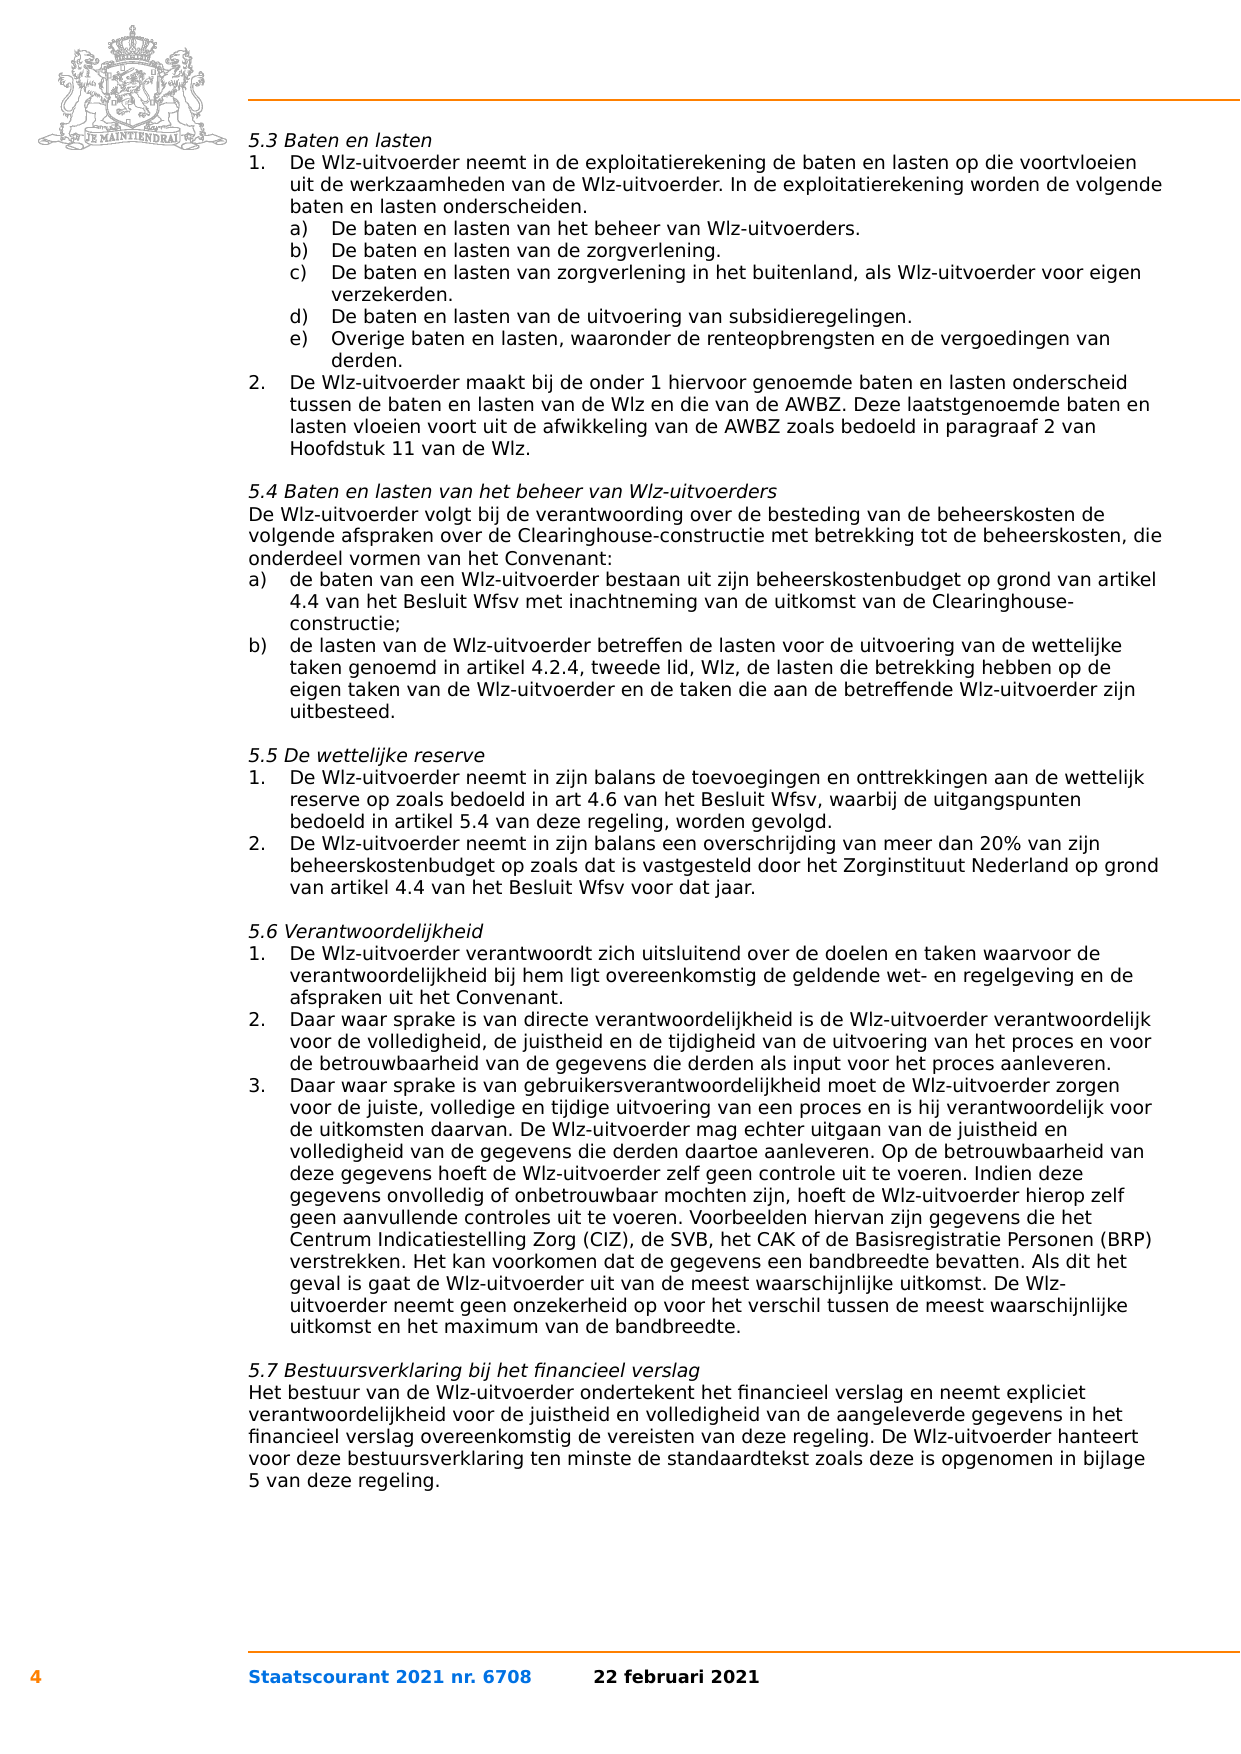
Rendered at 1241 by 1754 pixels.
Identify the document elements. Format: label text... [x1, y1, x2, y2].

text a) de baten van een Wlz-uitvoerder bestaan uit zijn beheerskostenbudget op grond van artikel 4.4 van het Besluit Wfsv met inachtneming van de uitkomst van de Clearinghouse-constructie; [248, 569, 1163, 635]
text Het bestuur van de Wlz-uitvoerder ondertekent het financieel verslag en neemt expliciet verantwoordelijkheid voor de juistheid en volledigheid van de aangeleverde gegevens in het financieel verslag overeenkomstig de vereisten van deze regeling. De Wlz-uitvoerder hanteert voor deze bestuursverklaring ten minste de standaardtekst zoals deze is opgenomen in bijlage 5 van deze regeling. [248, 1382, 1163, 1492]
text 2. De Wlz-uitvoerder neemt in zijn balans een overschrijding van meer dan 20% van zijn beheerskostenbudget op zoals dat is vastgesteld door het Zorginstituut Nederland op grond van artikel 4.4 van het Besluit Wfsv voor dat jaar. [248, 833, 1163, 899]
text d) De baten en lasten van de uitvoering van subsidieregelingen. [289, 306, 1163, 328]
text 2. Daar waar sprake is van directe verantwoordelijkheid is de Wlz-uitvoerder verantwoordelijk voor de volledigheid, de juistheid en de tijdigheid van de uitvoering van het proces en voor de betrouwbaarheid van de gegevens die derden als input voor het proces aanleveren. [248, 1009, 1163, 1075]
text b) de lasten van de Wlz-uitvoerder betreffen de lasten voor de uitvoering van de wettelijke taken genoemd in artikel 4.2.4, tweede lid, Wlz, de lasten die betrekking hebben op de eigen taken van de Wlz-uitvoerder en de taken die aan de betreffende Wlz-uitvoerder zijn uitbesteed. [248, 635, 1163, 723]
text a) De baten en lasten van het beheer van Wlz-uitvoerders. [289, 218, 1163, 240]
text 1. De Wlz-uitvoerder verantwoordt zich uitsluitend over de doelen en taken waarvoor de verantwoordelijkheid bij hem ligt overeenkomstig de geldende wet- en regelgeving en de afspraken uit het Convenant. [248, 943, 1163, 1009]
picture [38, 25, 227, 150]
subtitle 5.4 Baten en lasten van het beheer van Wlz-uitvoerders [248, 481, 1163, 503]
subtitle 5.5 De wettelijke reserve [248, 745, 1163, 767]
text 1. De Wlz-uitvoerder neemt in de exploitatierekening de baten en lasten op die voortvloeien uit de werkzaamheden van de Wlz-uitvoerder. In de exploitatierekening worden de volgende baten en lasten onderscheiden. [248, 152, 1163, 218]
subtitle 5.3 Baten en lasten [248, 130, 1163, 152]
text De Wlz-uitvoerder volgt bij de verantwoording over de besteding van de beheerskosten de volgende afspraken over de Clearinghouse-constructie met betrekking tot de beheerskosten, die onderdeel vormen van het Convenant: [248, 503, 1163, 569]
subtitle 5.6 Verantwoordelijkheid [248, 921, 1163, 943]
text 3. Daar waar sprake is van gebruikersverantwoordelijkheid moet de Wlz-uitvoerder zorgen voor de juiste, volledige en tijdige uitvoering van een proces en is hij verantwoordelijk voor de uitkomsten daarvan. De Wlz-uitvoerder mag echter uitgaan van de juistheid en volledigheid van de gegevens die derden daartoe aanleveren. Op de betrouwbaarheid van deze gegevens hoeft de Wlz-uitvoerder zelf geen controle uit te voeren. Indien deze gegevens onvolledig of onbetrouwbaar mochten zijn, hoeft de Wlz-uitvoerder hierop zelf geen aanvullende controles uit te voeren. Voorbeelden hiervan zijn gegevens die het Centrum Indicatiestelling Zorg (CIZ), de SVB, het CAK of de Basisregistratie Personen (BRP) verstrekken. Het kan voorkomen dat de gegevens een bandbreedte bevatten. Als dit het geval is gaat de Wlz-uitvoerder uit van de meest waarschijnlijke uitkomst. De Wlz-uitvoerder neemt geen onzekerheid op voor het verschil tussen de meest waarschijnlijke uitkomst en het maximum van de bandbreedte. [248, 1075, 1163, 1338]
text c) De baten en lasten van zorgverlening in het buitenland, als Wlz-uitvoerder voor eigen verzekerden. [289, 262, 1163, 306]
text 2. De Wlz-uitvoerder maakt bij de onder 1 hiervoor genoemde baten en lasten onderscheid tussen de baten en lasten van de Wlz en die van de AWBZ. Deze laatstgenoemde baten en lasten vloeien voort uit de afwikkeling van de AWBZ zoals bedoeld in paragraaf 2 van Hoofdstuk 11 van de Wlz. [248, 372, 1163, 459]
text b) De baten en lasten van de zorgverlening. [289, 240, 1163, 262]
subtitle 5.7 Bestuursverklaring bij het financieel verslag [248, 1360, 1163, 1382]
text e) Overige baten en lasten, waaronder de renteopbrengsten en de vergoedingen van derden. [289, 328, 1163, 372]
text 1. De Wlz-uitvoerder neemt in zijn balans de toevoegingen en onttrekkingen aan de wettelijk reserve op zoals bedoeld in art 4.6 van het Besluit Wfsv, waarbij de uitgangspunten bedoeld in artikel 5.4 van deze regeling, worden gevolgd. [248, 767, 1163, 833]
